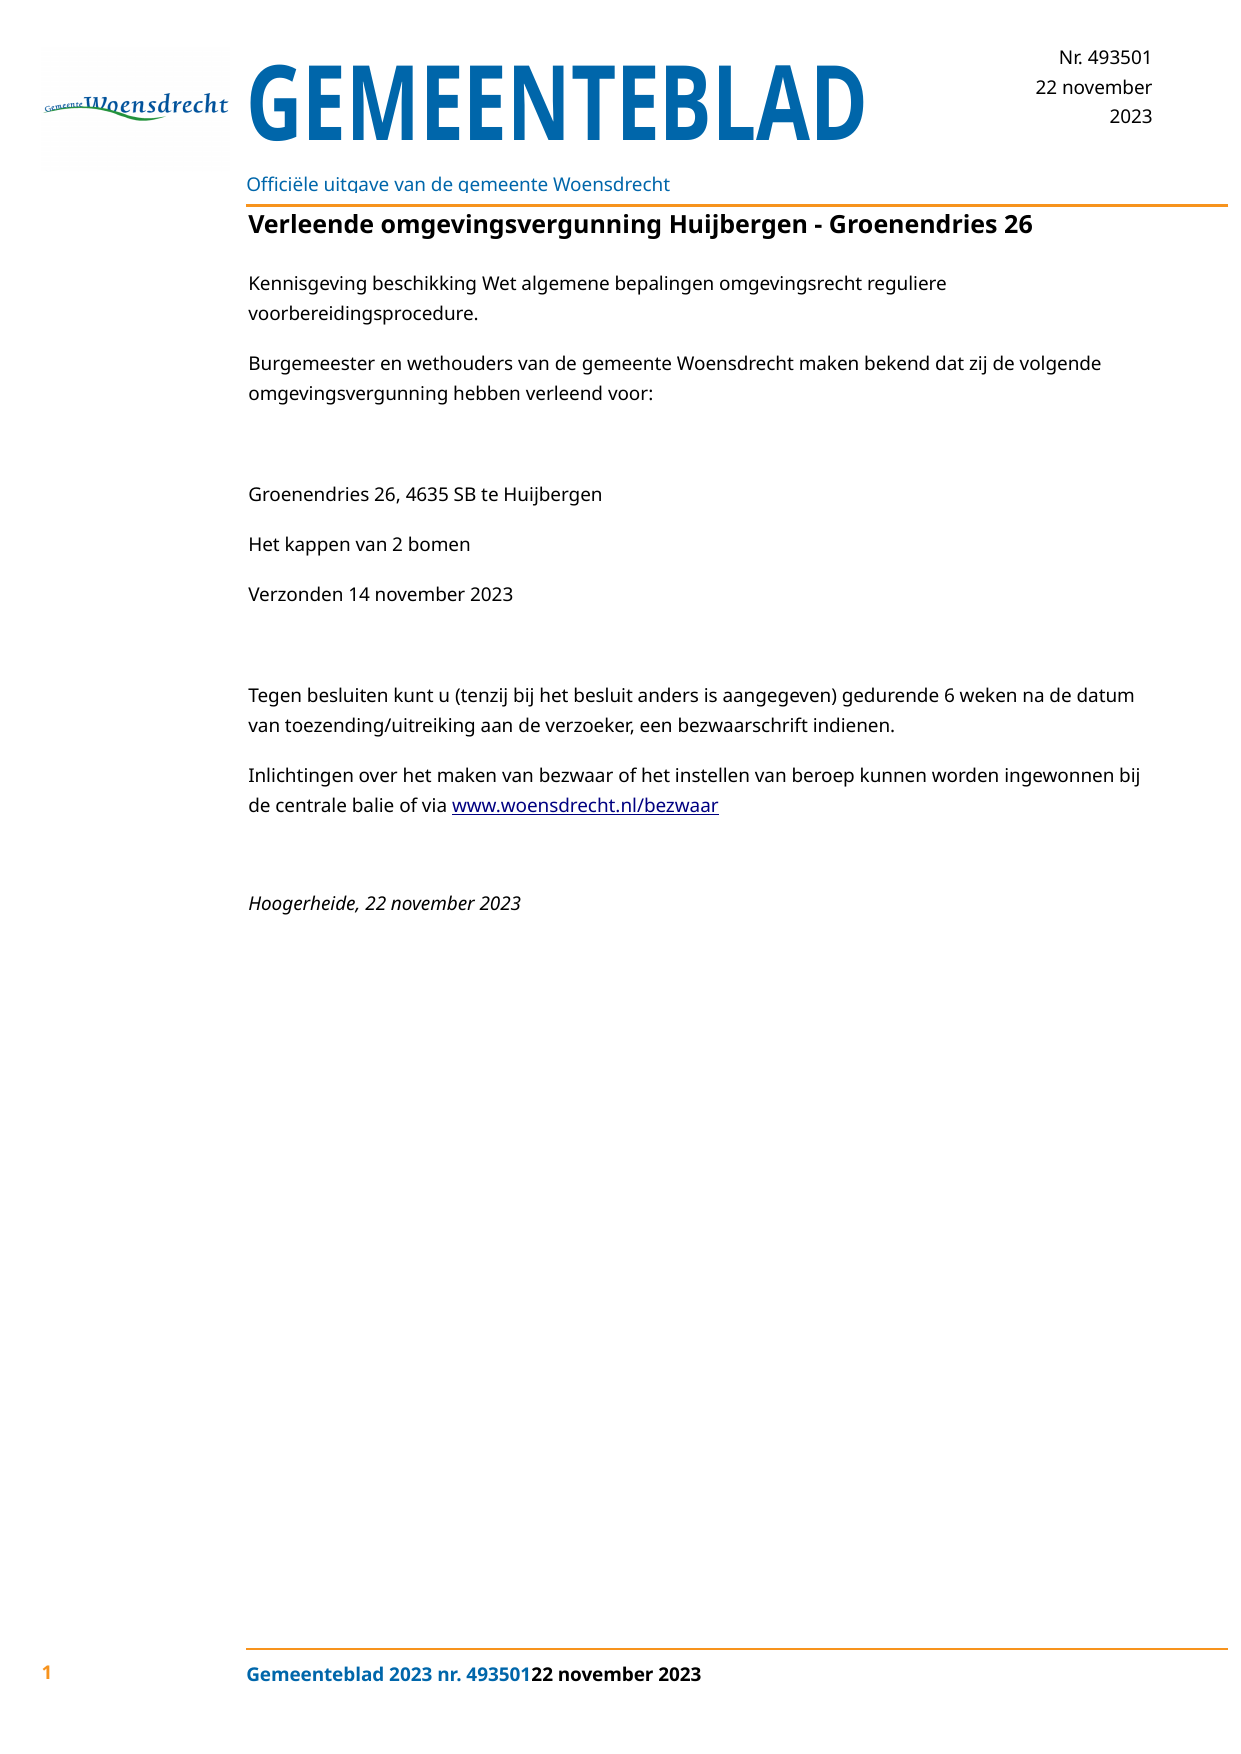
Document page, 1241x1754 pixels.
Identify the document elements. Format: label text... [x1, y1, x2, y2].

text Verzonden 14 november 2023 [248, 582, 1152, 607]
text Het kappen van 2 bomen [248, 531, 1152, 557]
text Kennisgeving beschikking Wet algemene bepalingen omgevingsrecht reguliere voorbereidingsprocedure. [248, 270, 1152, 326]
text Groenendries 26, 4635 SB te Huijbergen [248, 481, 1152, 506]
picture [41, 47, 231, 172]
text Verleende omgevingsvergunning Huijbergen - Groenendries 26 [248, 207, 1152, 241]
text Tegen besluiten kunt u (tenzij bij het besluit anders is aangegeven) gedurende 6 weken na de datum van toezending/uitreiking aan de verzoeker, een bezwaarschrift indienen. [248, 682, 1152, 738]
text Hoogerheide, 22 november 2023 [248, 890, 1152, 916]
text Inlichtingen over het maken van bezwaar of het instellen van beroep kunnen worden ingewonnen bij de centrale balie of via www.woensdrecht.nl/bezwaar [248, 762, 1152, 818]
text Burgemeester en wethouders van de gemeente Woensdrecht maken bekend dat zij de volgende omgevingsvergunning hebben verleend voor: [248, 350, 1152, 406]
